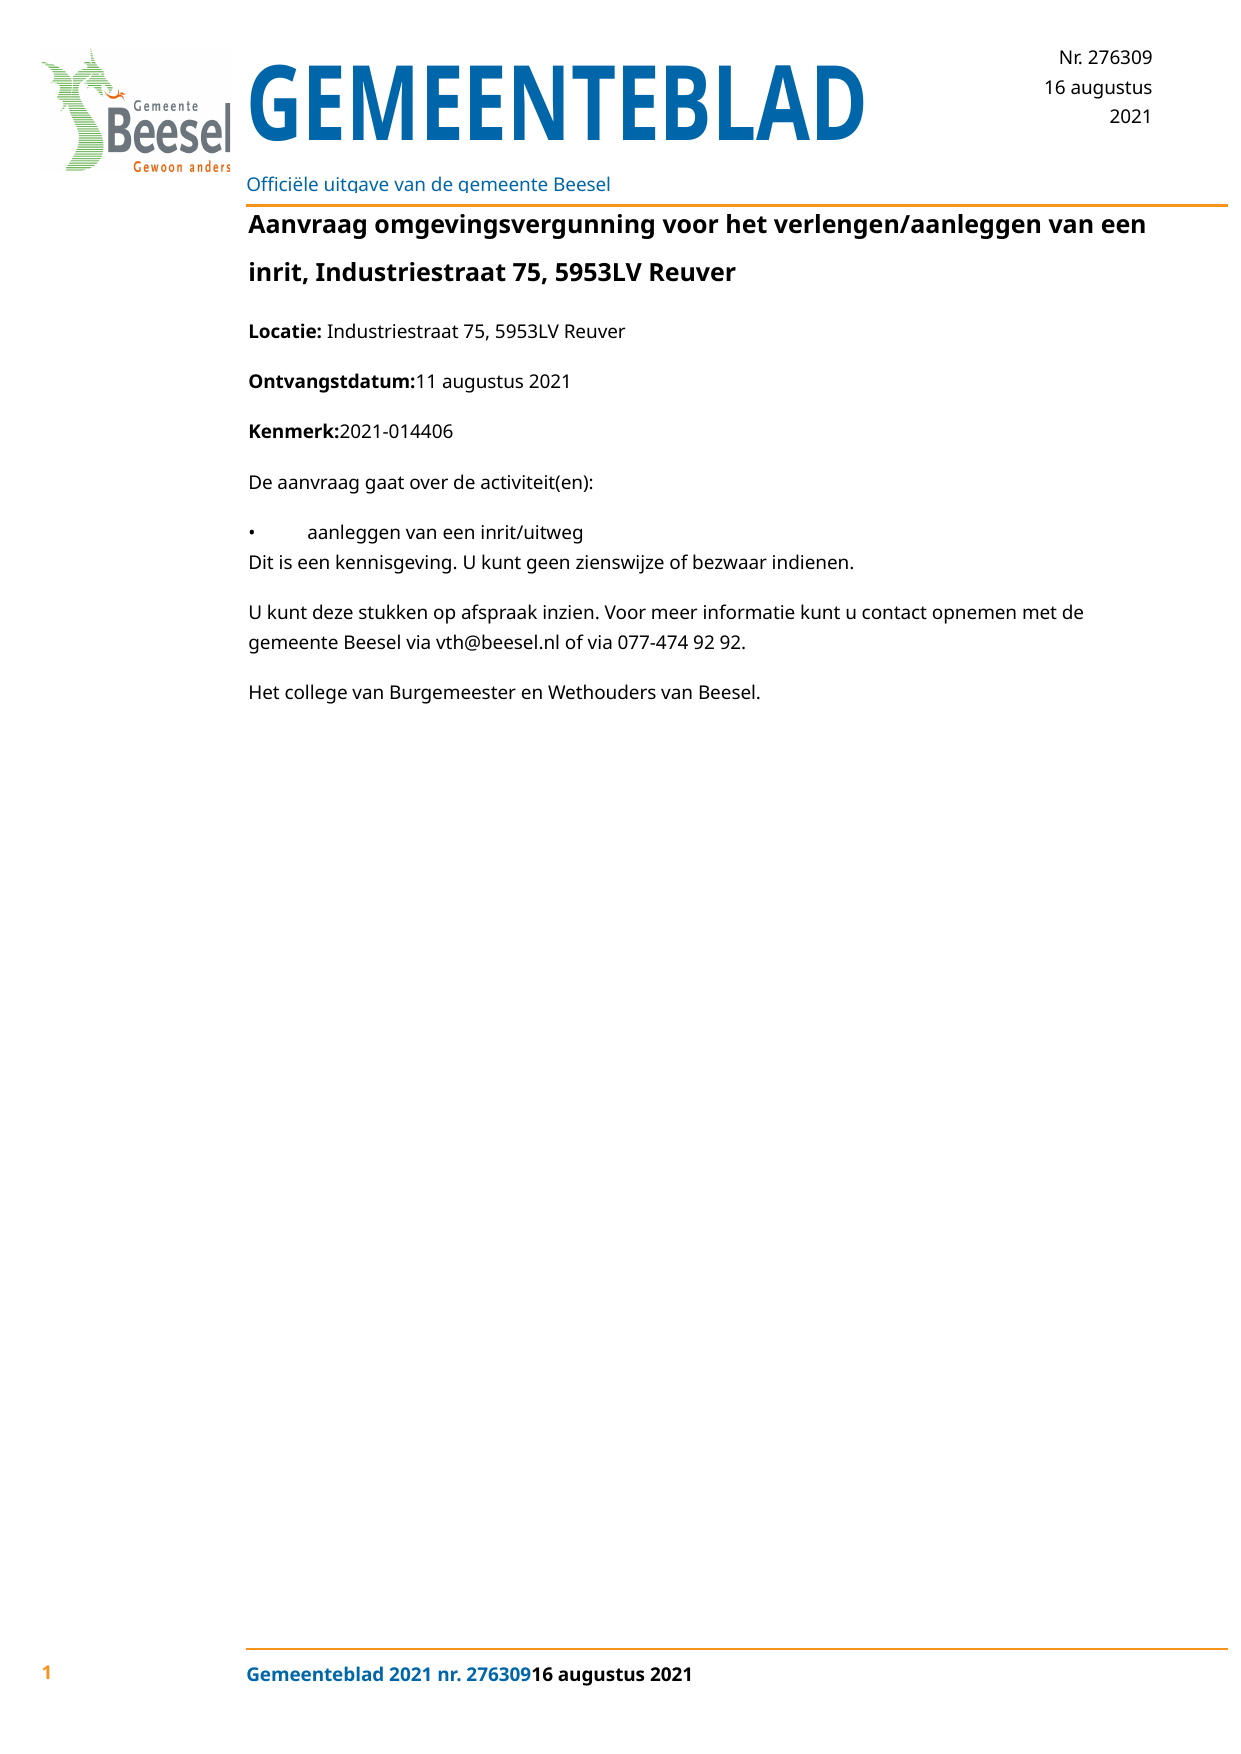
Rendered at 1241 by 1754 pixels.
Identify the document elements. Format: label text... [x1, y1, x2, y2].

text Dit is een kennisgeving. U kunt geen zienswijze of bezwaar indienen. [248, 549, 1152, 575]
list aanleggen van een inrit/uitweg [248, 519, 1152, 545]
text U kunt deze stukken op afspraak inzien. Voor meer informatie kunt u contact opnemen met de gemeente Beesel via vth@beesel.nl of via 077-474 92 92. [248, 599, 1152, 655]
text Kenmerk:2021-014406 [248, 419, 1152, 444]
text De aanvraag gaat over de activiteit(en): [248, 469, 1152, 495]
text Aanvraag omgevingsvergunning voor het verlengen/aanleggen van een inrit, Industriestraat 75, 5953LV Reuver [248, 207, 1152, 288]
text Het college van Burgemeester en Wethouders van Beesel. [248, 679, 1152, 705]
picture [41, 47, 231, 172]
text Ontvangstdatum:11 augustus 2021 [248, 368, 1152, 394]
text Locatie: Industriestraat 75, 5953LV Reuver [248, 318, 1152, 344]
